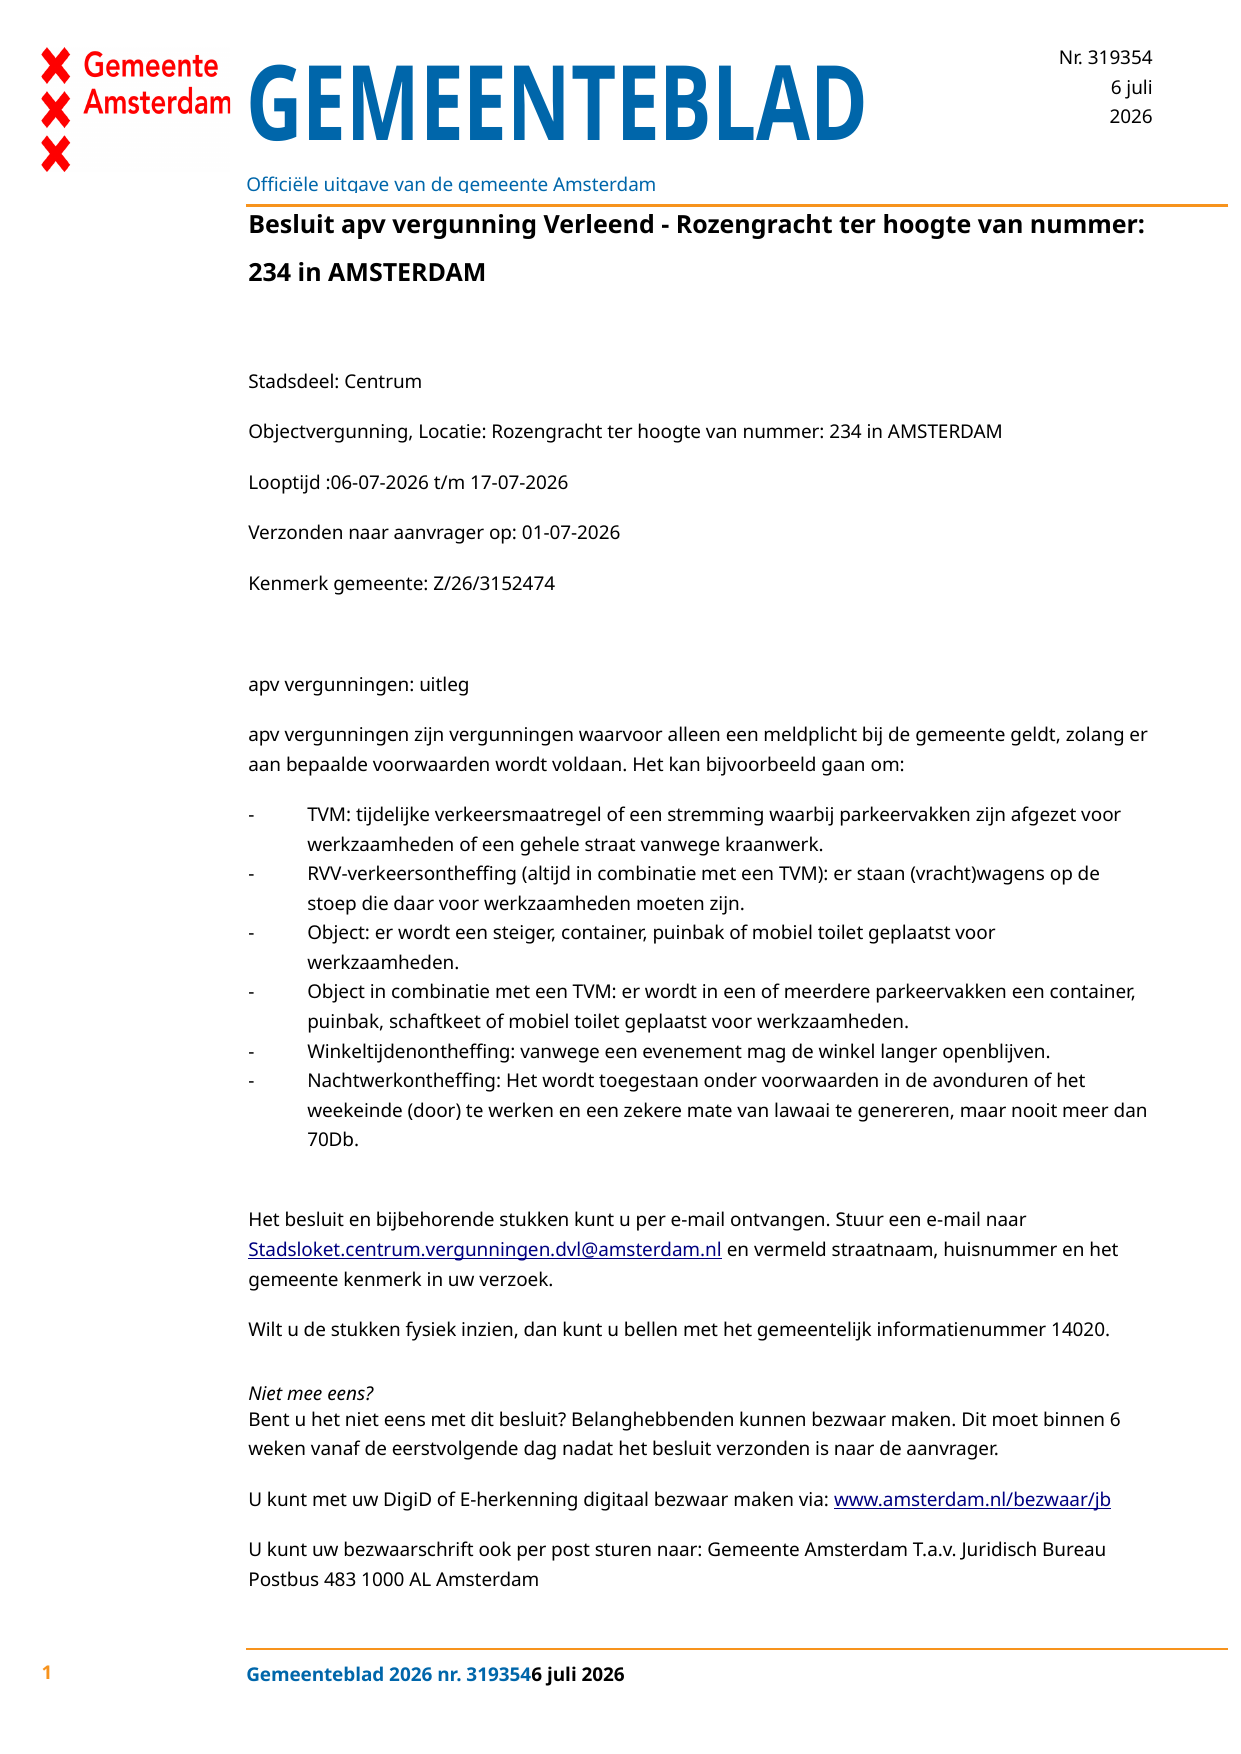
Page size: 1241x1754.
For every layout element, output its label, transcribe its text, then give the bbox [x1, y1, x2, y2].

text Niet mee eens? [248, 1380, 1152, 1406]
list RVV-verkeersontheffing (altijd in combinatie met een TVM): er staan (vracht)wagens op de stoep die daar voor werkzaamheden moeten zijn. [248, 860, 1152, 916]
text Looptijd :06-07-2026 t/m 17-07-2026 [248, 469, 1152, 495]
text Besluit apv vergunning Verleend - Rozengracht ter hoogte van nummer: 234 in AMSTERDAM [248, 207, 1152, 288]
picture [41, 47, 231, 172]
text Kenmerk gemeente: Z/26/3152474 [248, 570, 1152, 596]
text Bent u het niet eens met dit besluit? Belanghebbenden kunnen bezwaar maken. Dit moet binnen 6 weken vanaf de eerstvolgende dag nadat het besluit verzonden is naar de aanvrager. [248, 1406, 1152, 1461]
text apv vergunningen: uitleg [248, 671, 1152, 697]
text Het besluit en bijbehorende stukken kunt u per e-mail ontvangen. Stuur een e-mail naar Stadsloket.centrum.vergunningen.dvl@amsterdam.nl en vermeld straatnaam, huisnummer en het gemeente kenmerk in uw verzoek. [248, 1207, 1152, 1292]
list Winkeltijdenontheffing: vanwege een evenement mag de winkel langer openblijven. [248, 1038, 1152, 1064]
list Nachtwerkontheffing: Het wordt toegestaan onder voorwaarden in de avonduren of het weekeinde (door) te werken en een zekere mate van lawaai te genereren, maar nooit meer dan 70Db. [248, 1067, 1152, 1152]
text apv vergunningen zijn vergunningen waarvoor alleen een meldplicht bij de gemeente geldt, zolang er aan bepaalde voorwaarden wordt voldaan. Het kan bijvoorbeeld gaan om: [248, 721, 1152, 777]
text Verzonden naar aanvrager op: 01-07-2026 [248, 519, 1152, 545]
list TVM: tijdelijke verkeersmaatregel of een stremming waarbij parkeervakken zijn afgezet voor werkzaamheden of een gehele straat vanwege kraanwerk. [248, 801, 1152, 857]
text Wilt u de stukken fysiek inzien, dan kunt u bellen met het gemeentelijk informatienummer 14020. [248, 1316, 1152, 1342]
text Stadsdeel: Centrum [248, 368, 1152, 394]
text Objectvergunning, Locatie: Rozengracht ter hoogte van nummer: 234 in AMSTERDAM [248, 419, 1152, 444]
list Object: er wordt een steiger, container, puinbak of mobiel toilet geplaatst voor werkzaamheden. [248, 919, 1152, 975]
list Object in combinatie met een TVM: er wordt in een of meerdere parkeervakken een container, puinbak, schaftkeet of mobiel toilet geplaatst voor werkzaamheden. [248, 979, 1152, 1034]
text U kunt uw bezwaarschrift ook per post sturen naar: Gemeente Amsterdam T.a.v. Juridisch Bureau Postbus 483 1000 AL Amsterdam [248, 1536, 1152, 1592]
text U kunt met uw DigiD of E-herkenning digitaal bezwaar maken via: www.amsterdam.nl/bezwaar/jb [248, 1486, 1152, 1512]
